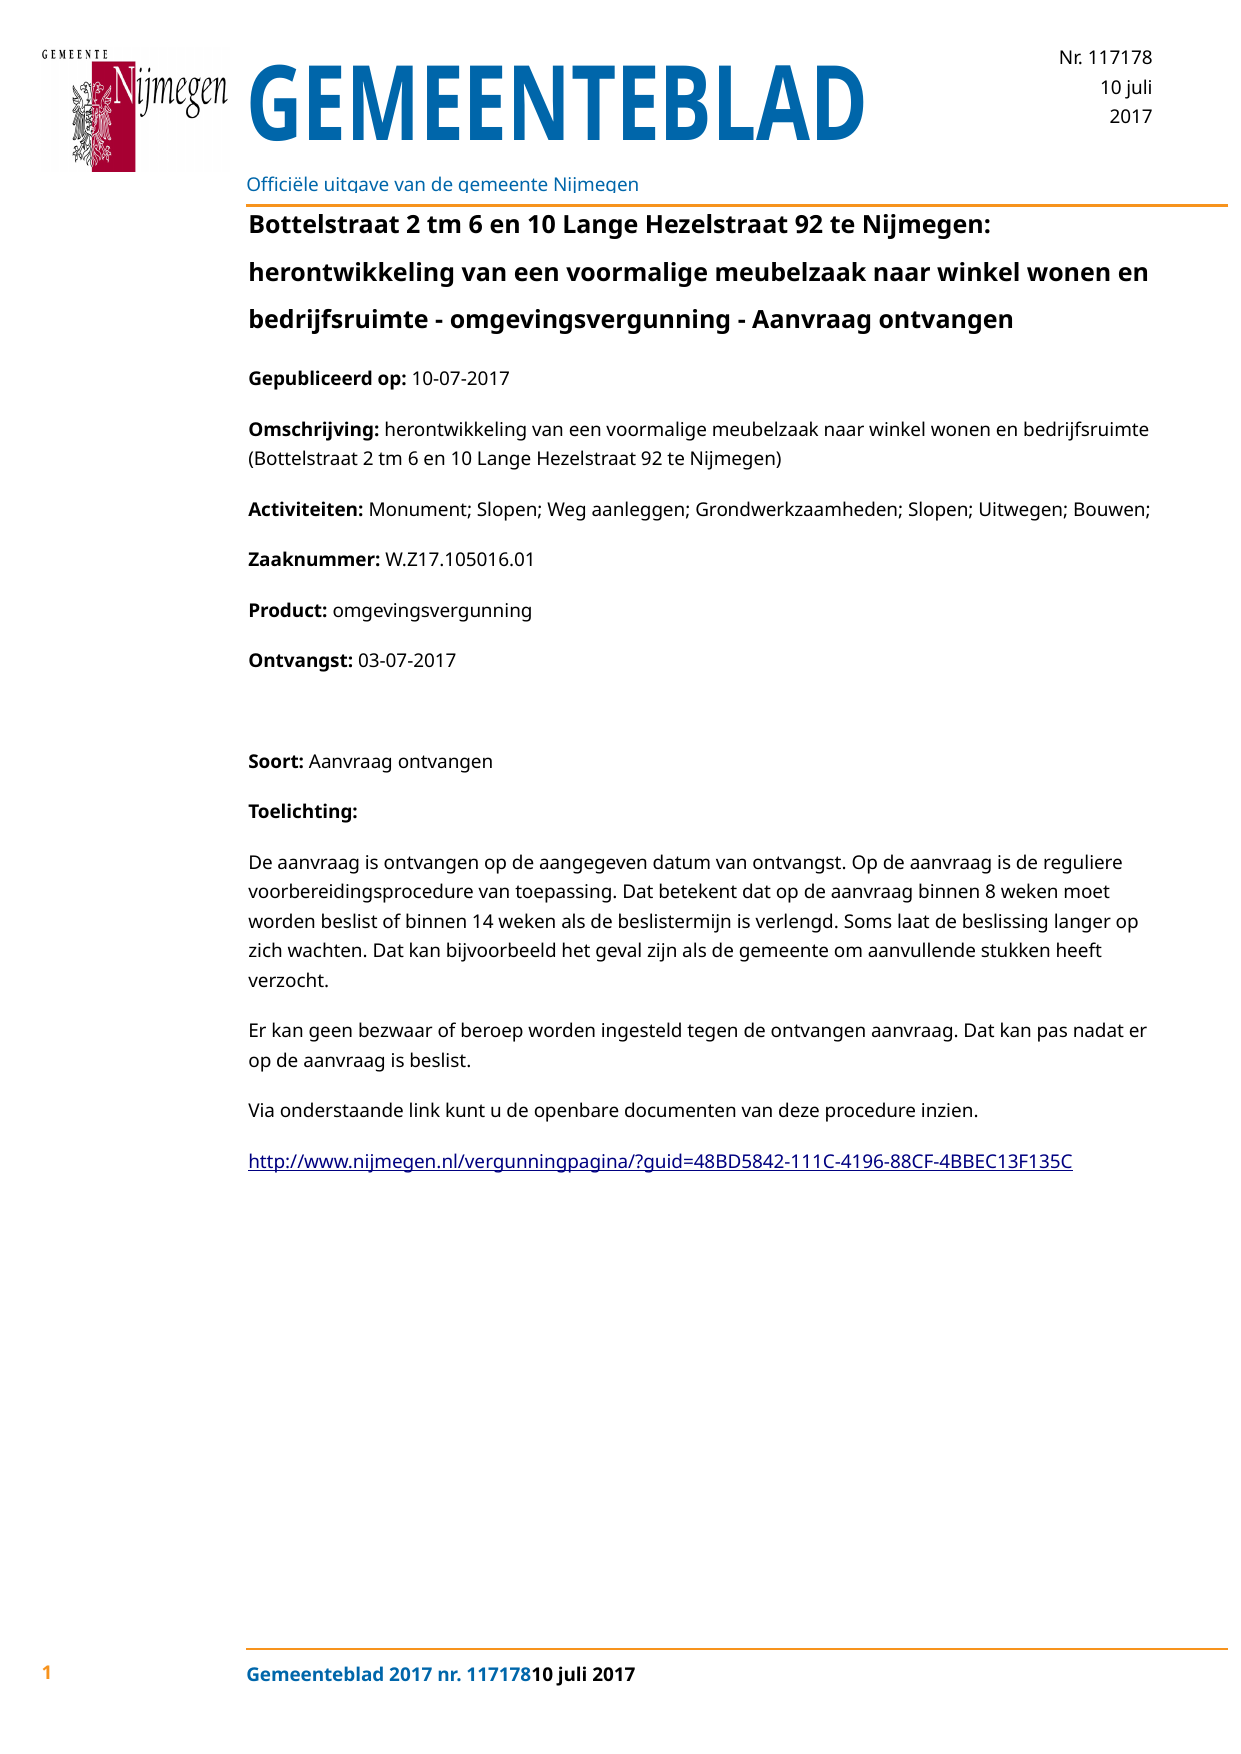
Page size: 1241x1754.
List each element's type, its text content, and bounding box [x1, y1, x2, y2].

text De aanvraag is ontvangen op de aangegeven datum van ontvangst. Op de aanvraag is de reguliere voorbereidingsprocedure van toepassing. Dat betekent dat op de aanvraag binnen 8 weken moet worden beslist of binnen 14 weken als de beslistermijn is verlengd. Soms laat de beslissing langer op zich wachten. Dat kan bijvoorbeeld het geval zijn als de gemeente om aanvullende stukken heeft verzocht. [248, 849, 1152, 993]
text Er kan geen bezwaar of beroep worden ingesteld tegen de ontvangen aanvraag. Dat kan pas nadat er op de aanvraag is beslist. [248, 1018, 1152, 1073]
text Bottelstraat 2 tm 6 en 10 Lange Hezelstraat 92 te Nijmegen: herontwikkeling van een voormalige meubelzaak naar winkel wonen en bedrijfsruimte - omgevingsvergunning - Aanvraag ontvangen [248, 207, 1152, 336]
text Gepubliceerd op: 10-07-2017 [248, 366, 1152, 391]
text Omschrijving: herontwikkeling van een voormalige meubelzaak naar winkel wonen en bedrijfsruimte (Bottelstraat 2 tm 6 en 10 Lange Hezelstraat 92 te Nijmegen) [248, 416, 1152, 471]
text Zaaknummer: W.Z17.105016.01 [248, 546, 1152, 572]
text Soort: Aanvraag ontvangen [248, 748, 1152, 774]
text http://www.nijmegen.nl/vergunningpagina/?guid=48BD5842-111C-4196-88CF-4BBEC13F135C [248, 1148, 1152, 1174]
picture [41, 47, 231, 172]
text Activiteiten: Monument; Slopen; Weg aanleggen; Grondwerkzaamheden; Slopen; Uitwegen; Bouwen; [248, 496, 1152, 522]
text Toelichting: [248, 798, 1152, 824]
text Product: omgevingsvergunning [248, 597, 1152, 622]
text Ontvangst: 03-07-2017 [248, 647, 1152, 673]
text Via onderstaande link kunt u de openbare documenten van deze procedure inzien. [248, 1098, 1152, 1123]
